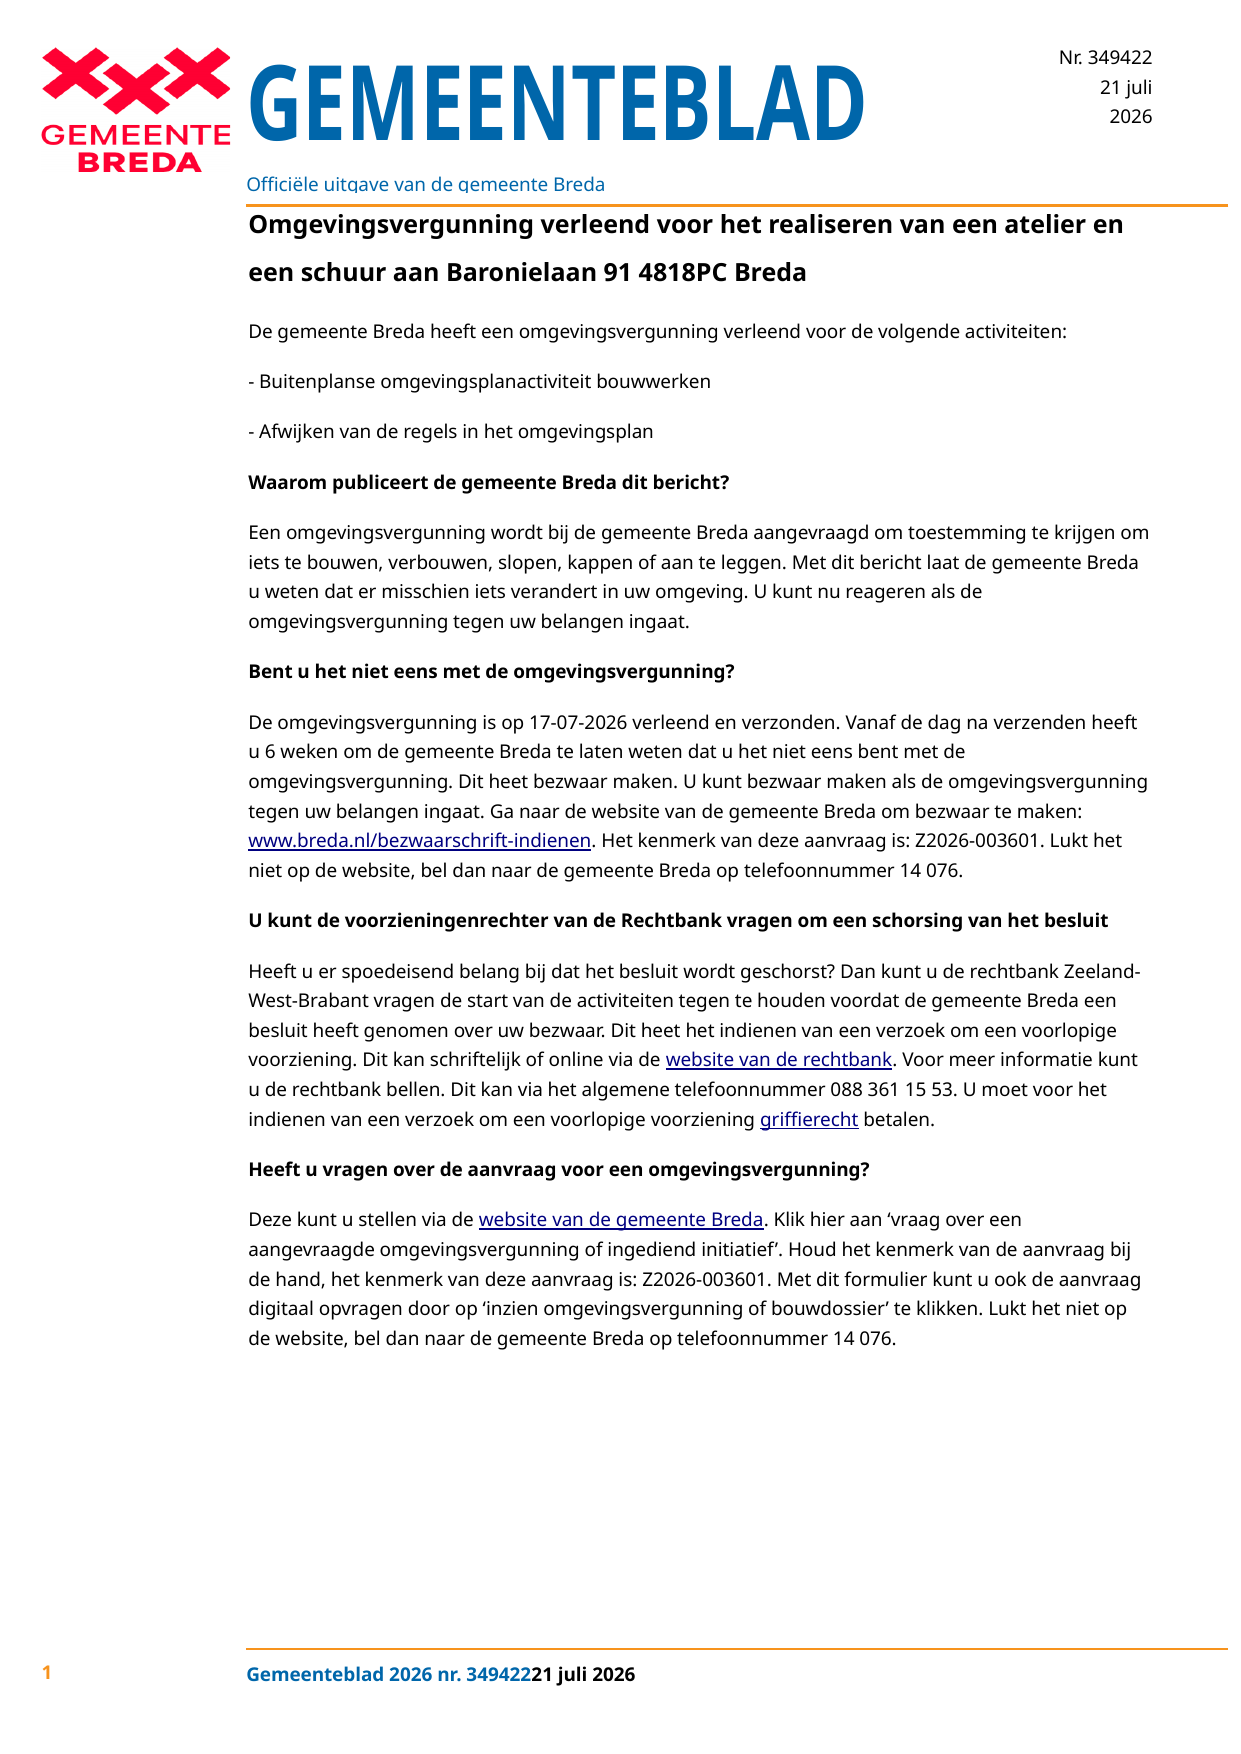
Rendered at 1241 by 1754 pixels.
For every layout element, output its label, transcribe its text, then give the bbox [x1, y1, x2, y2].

text Heeft u vragen over de aanvraag voor een omgevingsvergunning? [248, 1156, 1152, 1182]
picture [41, 47, 231, 172]
text - Afwijken van de regels in het omgevingsplan [248, 419, 1152, 444]
text Heeft u er spoedeisend belang bij dat het besluit wordt geschorst? Dan kunt u de rechtbank Zeeland-West-Brabant vragen de start van de activiteiten tegen te houden voordat de gemeente Breda een besluit heeft genomen over uw bezwaar. Dit heet het indienen van een verzoek om een voorlopige voorziening. Dit kan schriftelijk of online via de website van de rechtbank. Voor meer informatie kunt u de rechtbank bellen. Dit kan via het algemene telefoonnummer 088 361 15 53. U moet voor het indienen van een verzoek om een voorlopige voorziening griffierecht betalen. [248, 958, 1152, 1132]
text Deze kunt u stellen via de website van de gemeente Breda. Klik hier aan ‘vraag over een aangevraagde omgevingsvergunning of ingediend initiatief’. Houd het kenmerk van de aanvraag bij de hand, het kenmerk van deze aanvraag is: Z2026-003601. Met dit formulier kunt u ook de aanvraag digitaal opvragen door op ‘inzien omgevingsvergunning of bouwdossier’ te klikken. Lukt het niet op de website, bel dan naar de gemeente Breda op telefoonnummer 14 076. [248, 1207, 1152, 1351]
text Een omgevingsvergunning wordt bij de gemeente Breda aangevraagd om toestemming te krijgen om iets te bouwen, verbouwen, slopen, kappen of aan te leggen. Met dit bericht laat de gemeente Breda u weten dat er misschien iets verandert in uw omgeving. U kunt nu reageren als de omgevingsvergunning tegen uw belangen ingaat. [248, 519, 1152, 634]
text De gemeente Breda heeft een omgevingsvergunning verleend voor de volgende activiteiten: [248, 318, 1152, 344]
text U kunt de voorzieningenrechter van de Rechtbank vragen om een schorsing van het besluit [248, 907, 1152, 933]
text - Buitenplanse omgevingsplanactiviteit bouwwerken [248, 368, 1152, 394]
text Waarom publiceert de gemeente Breda dit bericht? [248, 469, 1152, 495]
text Bent u het niet eens met de omgevingsvergunning? [248, 659, 1152, 684]
text Omgevingsvergunning verleend voor het realiseren van een atelier en een schuur aan Baronielaan 91 4818PC Breda [248, 207, 1152, 288]
text De omgevingsvergunning is op 17-07-2026 verleend en verzonden. Vanaf de dag na verzenden heeft u 6 weken om de gemeente Breda te laten weten dat u het niet eens bent met de omgevingsvergunning. Dit heet bezwaar maken. U kunt bezwaar maken als de omgevingsvergunning tegen uw belangen ingaat. Ga naar de website van de gemeente Breda om bezwaar te maken: www.breda.nl/bezwaarschrift-indienen. Het kenmerk van deze aanvraag is: Z2026-003601. Lukt het niet op de website, bel dan naar de gemeente Breda op telefoonnummer 14 076. [248, 709, 1152, 883]
